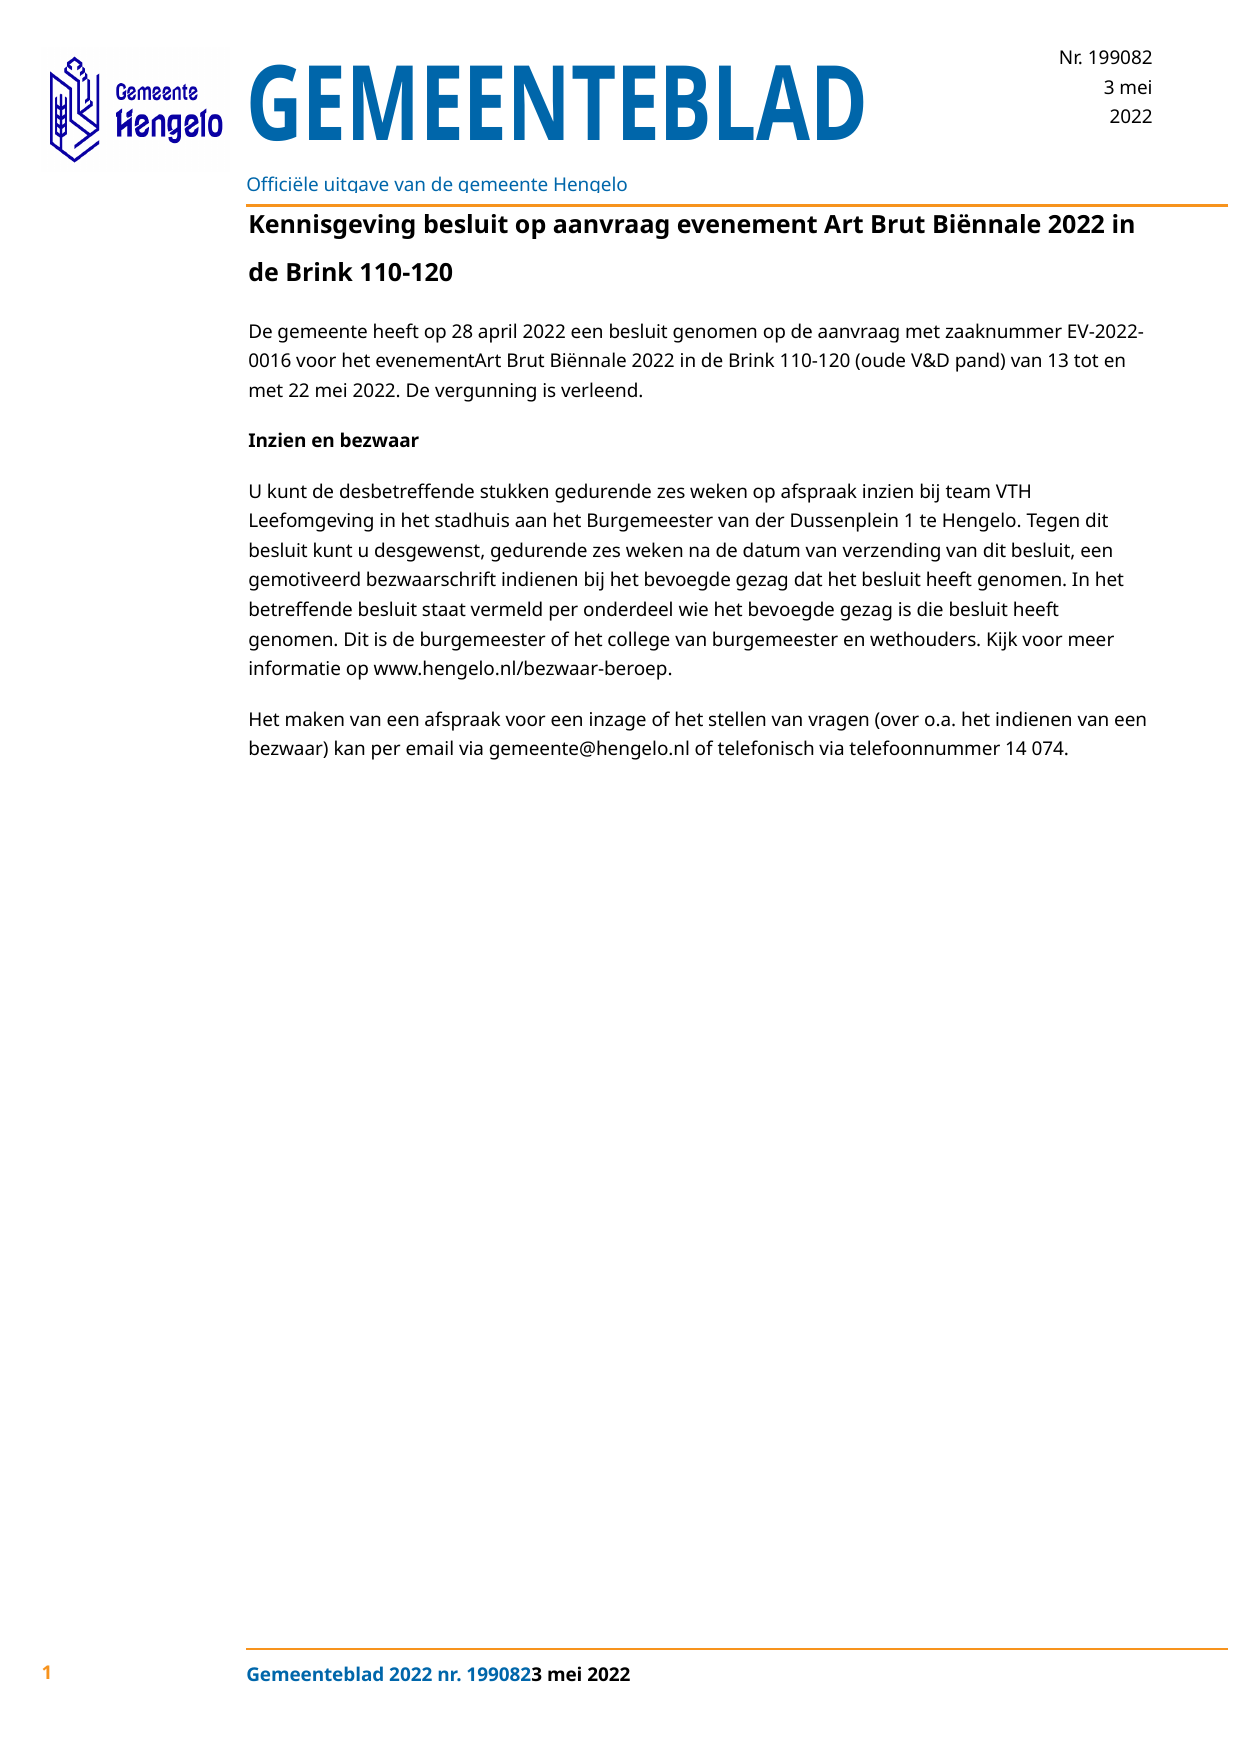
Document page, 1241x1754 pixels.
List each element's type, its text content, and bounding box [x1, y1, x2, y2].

text De gemeente heeft op 28 april 2022 een besluit genomen op de aanvraag met zaaknummer EV-2022-0016 voor het evenementArt Brut Biënnale 2022 in de Brink 110-120 (oude V&D pand) van 13 tot en met 22 mei 2022. De vergunning is verleend. [248, 318, 1152, 403]
text Inzien en bezwaar [248, 427, 1152, 453]
text Het maken van een afspraak voor een inzage of het stellen van vragen (over o.a. het indienen van een bezwaar) kan per email via gemeente@hengelo.nl of telefonisch via telefoonnummer 14 074. [248, 706, 1152, 761]
picture [41, 47, 231, 172]
text U kunt de desbetreffende stukken gedurende zes weken op afspraak inzien bij team VTH Leefomgeving in het stadhuis aan het Burgemeester van der Dussenplein 1 te Hengelo. Tegen dit besluit kunt u desgewenst, gedurende zes weken na de datum van verzending van dit besluit, een gemotiveerd bezwaarschrift indienen bij het bevoegde gezag dat het besluit heeft genomen. In het betreffende besluit staat vermeld per onderdeel wie het bevoegde gezag is die besluit heeft genomen. Dit is de burgemeester of het college van burgemeester en wethouders. Kijk voor meer informatie op www.hengelo.nl/bezwaar-beroep. [248, 478, 1152, 681]
text Kennisgeving besluit op aanvraag evenement Art Brut Biënnale 2022 in de Brink 110-120 [248, 207, 1152, 288]
